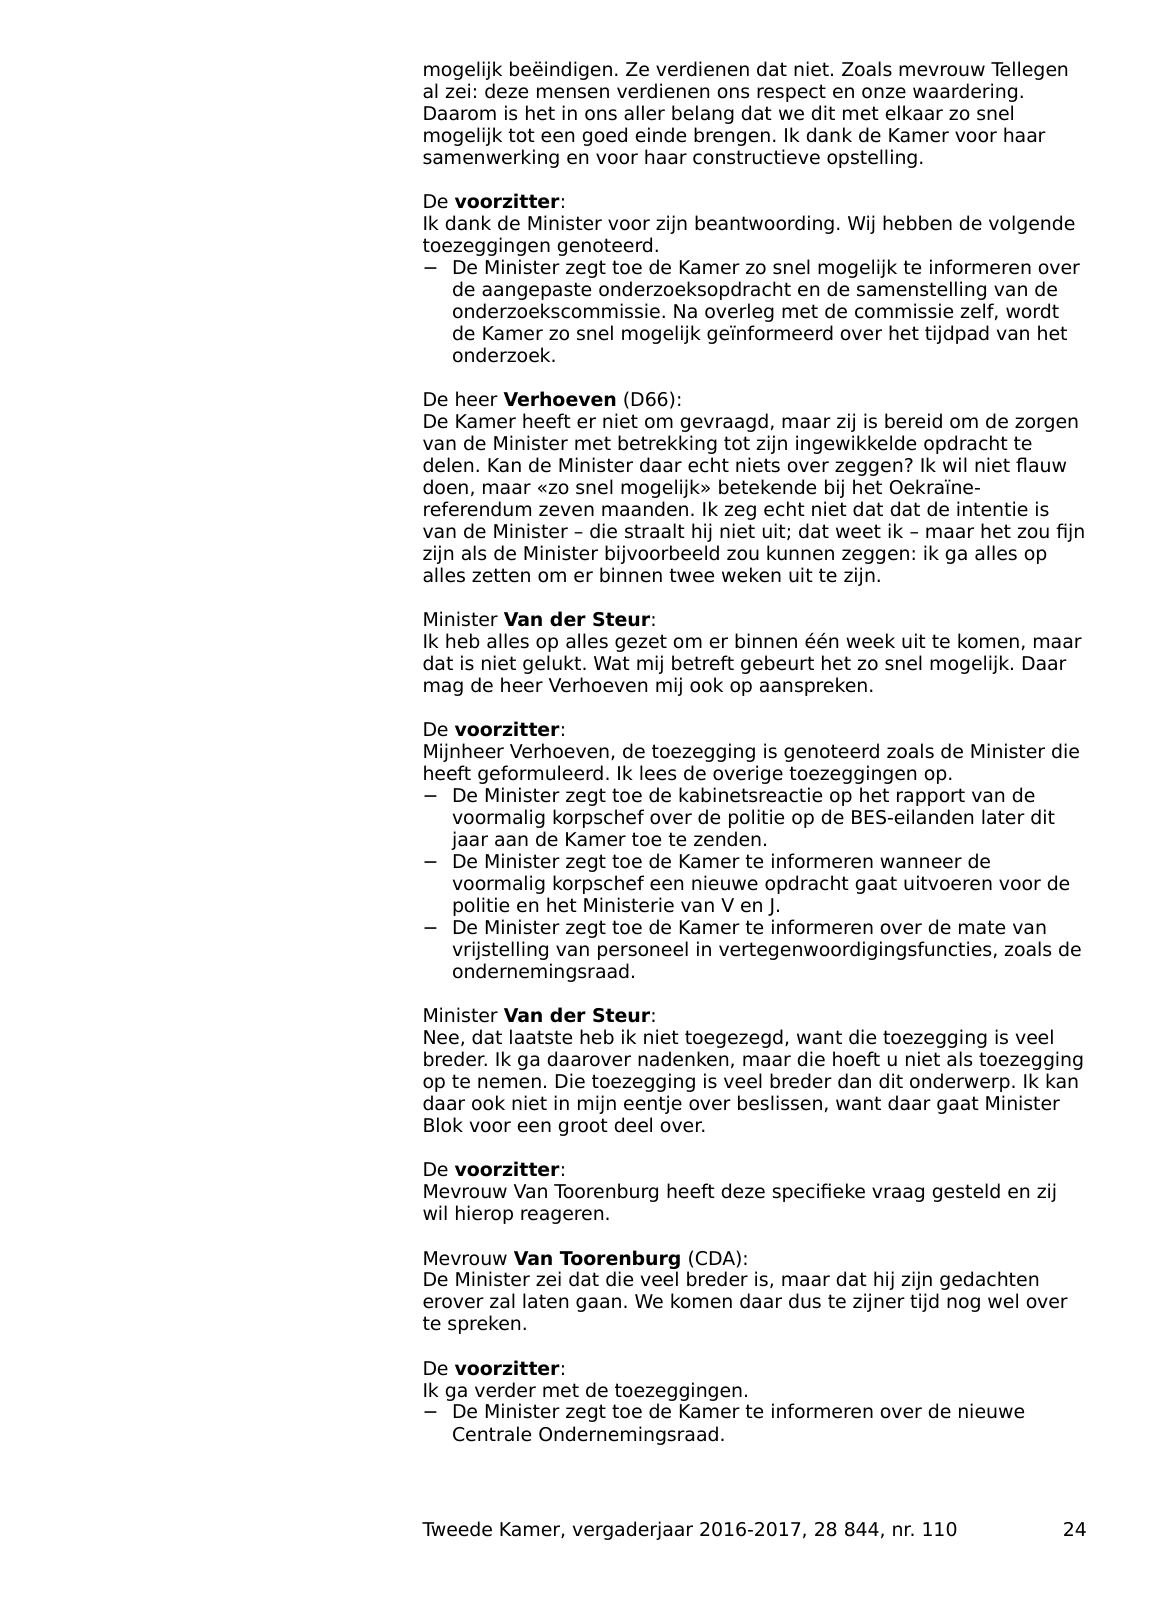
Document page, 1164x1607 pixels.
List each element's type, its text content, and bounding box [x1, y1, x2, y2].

text De heer Verhoeven (D66): [422, 389, 1087, 411]
text Ik dank de Minister voor zijn beantwoording. Wij hebben de volgende toezeggingen genoteerd. [422, 213, 1087, 257]
text − De Minister zegt toe de Kamer zo snel mogelijk te informeren over de aangepaste onderzoeksopdracht en de samenstelling van de onderzoekscommissie. Na overleg met de commissie zelf, wordt de Kamer zo snel mogelijk geïnformeerd over het tijdpad van het onderzoek. [422, 257, 1087, 367]
text De voorzitter: [422, 1159, 1087, 1181]
text De voorzitter: [422, 1357, 1087, 1379]
text Minister Van der Steur: [422, 609, 1087, 631]
text − De Minister zegt toe de Kamer te informeren wanneer de voormalig korpschef een nieuwe opdracht gaat uitvoeren voor de politie en het Ministerie van V en J. [422, 851, 1087, 917]
text Minister Van der Steur: [422, 1005, 1087, 1027]
text Ik ga verder met de toezeggingen. [422, 1379, 1087, 1401]
text Mijnheer Verhoeven, de toezegging is genoteerd zoals de Minister die heeft geformuleerd. Ik lees de overige toezeggingen op. [422, 741, 1087, 785]
text De Kamer heeft er niet om gevraagd, maar zij is bereid om de zorgen van de Minister met betrekking tot zijn ingewikkelde opdracht te delen. Kan de Minister daar echt niets over zeggen? Ik wil niet flauw doen, maar «zo snel mogelijk» betekende bij het Oekraïne-referendum zeven maanden. Ik zeg echt niet dat dat de intentie is van de Minister – die straalt hij niet uit; dat weet ik – maar het zou fijn zijn als de Minister bijvoorbeeld zou kunnen zeggen: ik ga alles op alles zetten om er binnen twee weken uit te zijn. [422, 411, 1087, 587]
text − De Minister zegt toe de Kamer te informeren over de mate van vrijstelling van personeel in vertegenwoordigingsfuncties, zoals de ondernemingsraad. [422, 917, 1087, 983]
text mogelijk beëindigen. Ze verdienen dat niet. Zoals mevrouw Tellegen al zei: deze mensen verdienen ons respect en onze waardering. Daarom is het in ons aller belang dat we dit met elkaar zo snel mogelijk tot een goed einde brengen. Ik dank de Kamer voor haar samenwerking en voor haar constructieve opstelling. [422, 59, 1087, 169]
text − De Minister zegt toe de kabinetsreactie op het rapport van de voormalig korpschef over de politie op de BES-eilanden later dit jaar aan de Kamer toe te zenden. [422, 785, 1087, 851]
text De voorzitter: [422, 191, 1087, 213]
text Mevrouw Van Toorenburg heeft deze specifieke vraag gesteld en zij wil hierop reageren. [422, 1181, 1087, 1225]
text Ik heb alles op alles gezet om er binnen één week uit te komen, maar dat is niet gelukt. Wat mij betreft gebeurt het zo snel mogelijk. Daar mag de heer Verhoeven mij ook op aanspreken. [422, 631, 1087, 697]
text De voorzitter: [422, 719, 1087, 741]
text − De Minister zegt toe de Kamer te informeren over de nieuwe Centrale Ondernemingsraad. [422, 1401, 1087, 1445]
text De Minister zei dat die veel breder is, maar dat hij zijn gedachten erover zal laten gaan. We komen daar dus te zijner tijd nog wel over te spreken. [422, 1269, 1087, 1335]
text Mevrouw Van Toorenburg (CDA): [422, 1247, 1087, 1269]
text Nee, dat laatste heb ik niet toegezegd, want die toezegging is veel breder. Ik ga daarover nadenken, maar die hoeft u niet als toezegging op te nemen. Die toezegging is veel breder dan dit onderwerp. Ik kan daar ook niet in mijn eentje over beslissen, want daar gaat Minister Blok voor een groot deel over. [422, 1027, 1087, 1137]
